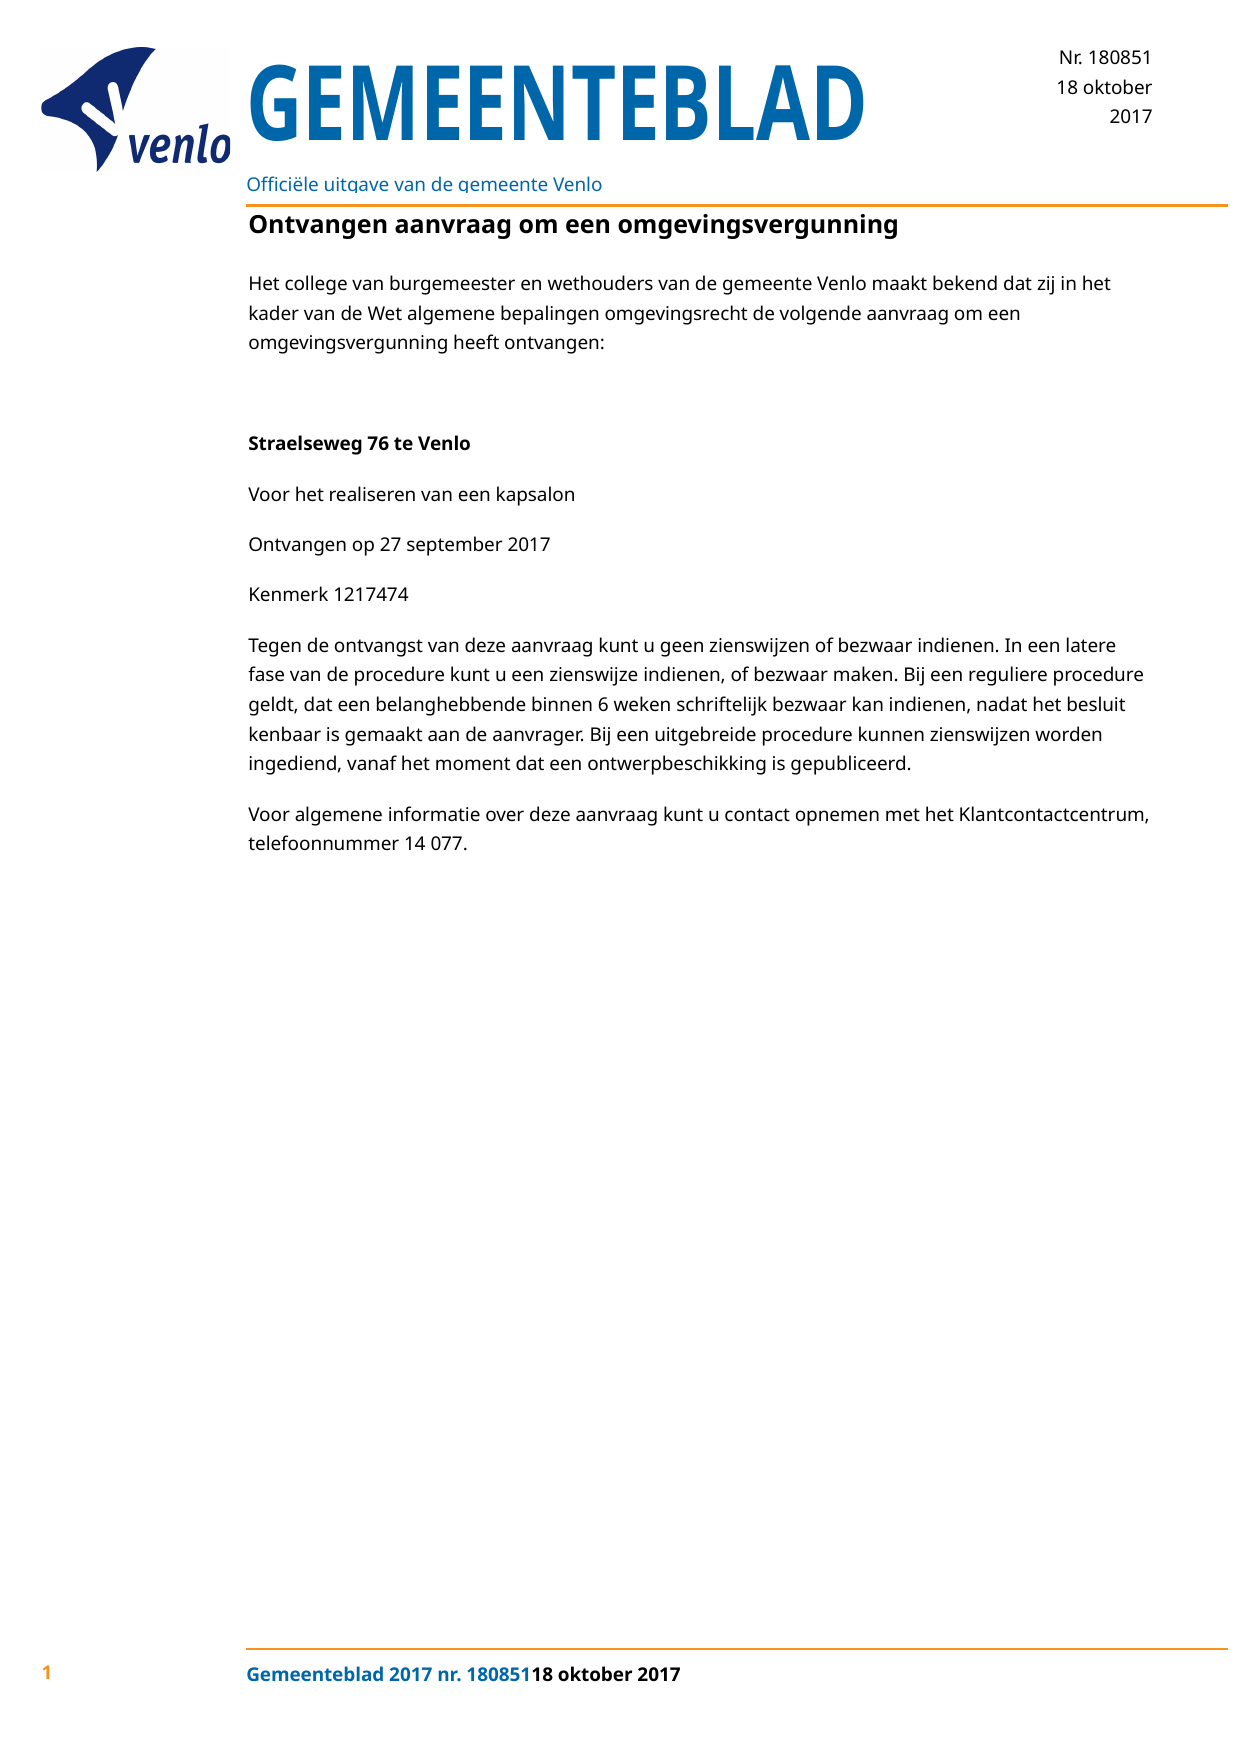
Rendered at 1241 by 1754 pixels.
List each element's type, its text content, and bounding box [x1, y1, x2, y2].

text Kenmerk 1217474 [248, 582, 1152, 607]
text Voor het realiseren van een kapsalon [248, 481, 1152, 506]
text Voor algemene informatie over deze aanvraag kunt u contact opnemen met het Klantcontactcentrum, telefoonnummer 14 077. [248, 801, 1152, 856]
text Tegen de ontvangst van deze aanvraag kunt u geen zienswijzen of bezwaar indienen. In een latere fase van de procedure kunt u een zienswijze indienen, of bezwaar maken. Bij een reguliere procedure geldt, dat een belanghebbende binnen 6 weken schriftelijk bezwaar kan indienen, nadat het besluit kenbaar is gemaakt aan de aanvrager. Bij een uitgebreide procedure kunnen zienswijzen worden ingediend, vanaf het moment dat een ontwerpbeschikking is gepubliceerd. [248, 632, 1152, 776]
picture [41, 47, 231, 172]
text Ontvangen aanvraag om een omgevingsvergunning [248, 207, 1152, 241]
text Het college van burgemeester en wethouders van de gemeente Venlo maakt bekend dat zij in het kader van de Wet algemene bepalingen omgevingsrecht de volgende aanvraag om een omgevingsvergunning heeft ontvangen: [248, 270, 1152, 355]
text Ontvangen op 27 september 2017 [248, 531, 1152, 557]
text Straelseweg 76 te Venlo [248, 430, 1152, 456]
